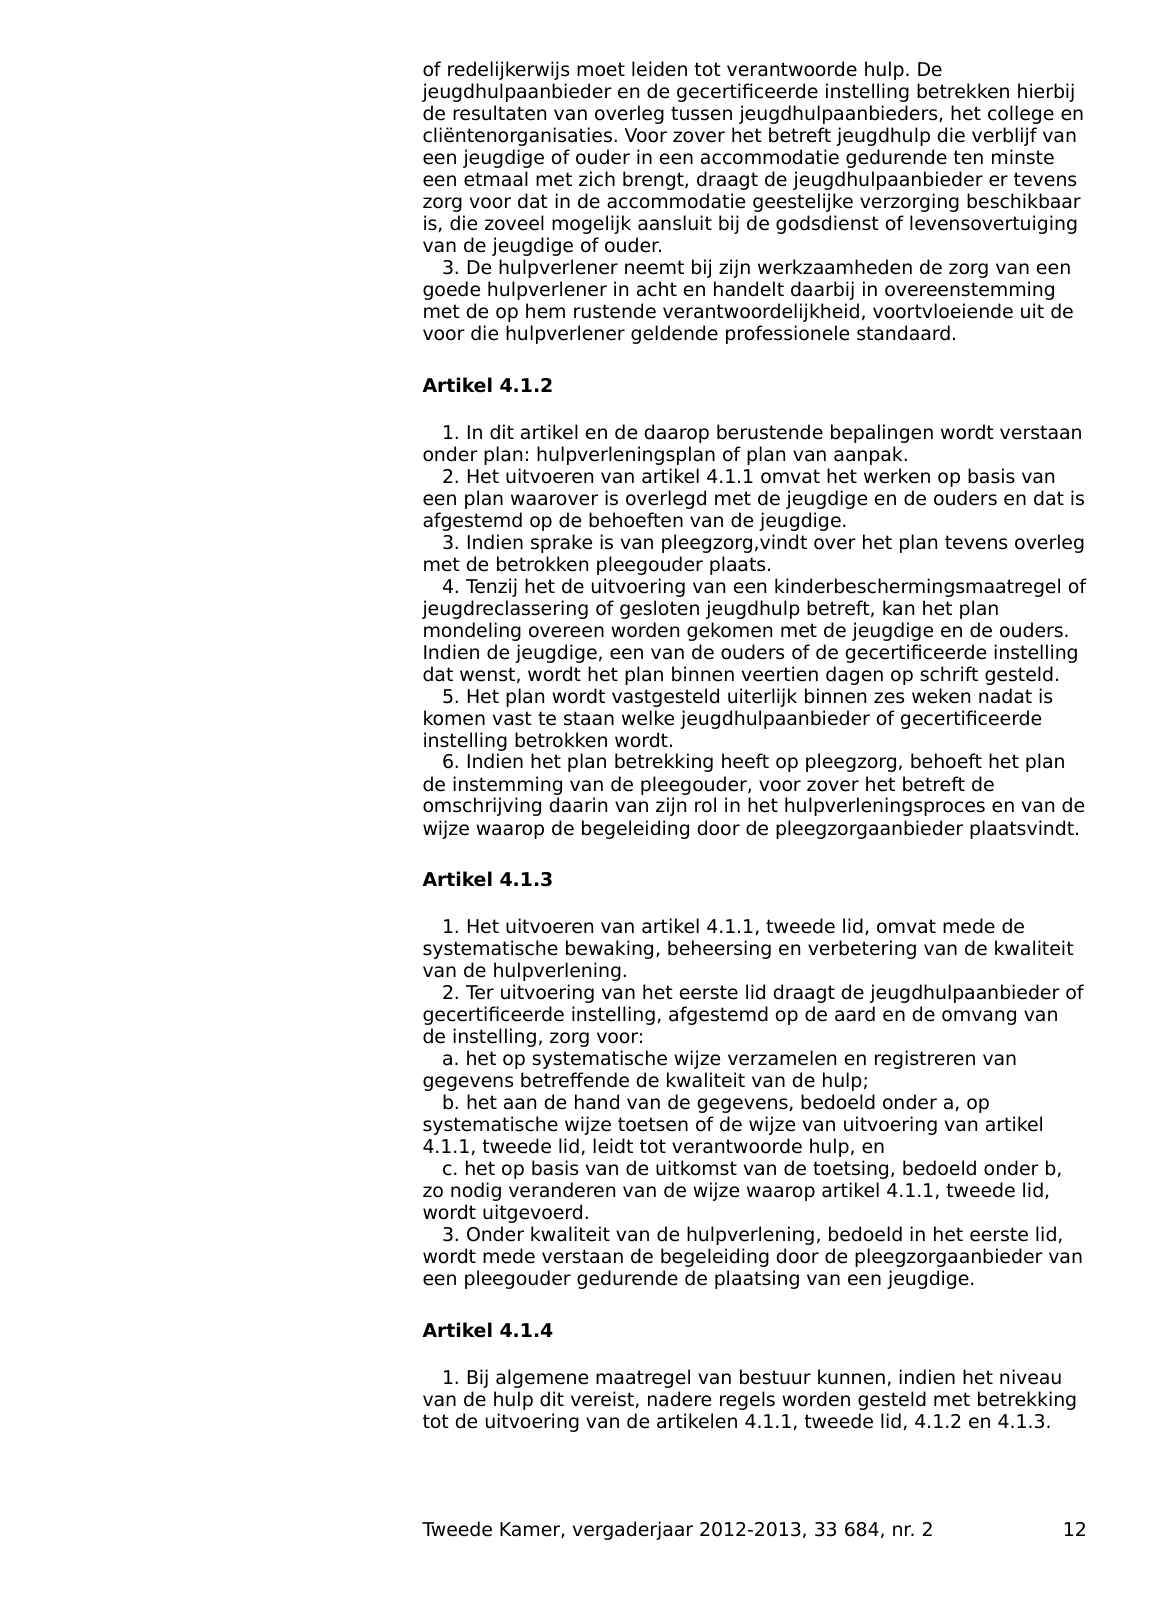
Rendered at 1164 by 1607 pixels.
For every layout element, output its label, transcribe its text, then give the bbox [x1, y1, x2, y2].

text b. het aan de hand van de gegevens, bedoeld onder a, op systematische wijze toetsen of de wijze van uitvoering van artikel 4.1.1, tweede lid, leidt tot verantwoorde hulp, en [422, 1092, 1087, 1158]
text 1. Bij algemene maatregel van bestuur kunnen, indien het niveau van de hulp dit vereist, nadere regels worden gesteld met betrekking tot de uitvoering van de artikelen 4.1.1, tweede lid, 4.1.2 en 4.1.3. [422, 1367, 1087, 1433]
text c. het op basis van de uitkomst van de toetsing, bedoeld onder b, zo nodig veranderen van de wijze waarop artikel 4.1.1, tweede lid, wordt uitgevoerd. [422, 1158, 1087, 1224]
text a. het op systematische wijze verzamelen en registreren van gegevens betreffende de kwaliteit van de hulp; [422, 1048, 1087, 1092]
text 3. Onder kwaliteit van de hulpverlening, bedoeld in het eerste lid, wordt mede verstaan de begeleiding door de pleegzorgaanbieder van een pleegouder gedurende de plaatsing van een jeugdige. [422, 1224, 1087, 1290]
text of redelijkerwijs moet leiden tot verantwoorde hulp. De jeugdhulpaanbieder en de gecertificeerde instelling betrekken hierbij de resultaten van overleg tussen jeugdhulpaanbieders, het college en cliëntenorganisaties. Voor zover het betreft jeugdhulp die verblijf van een jeugdige of ouder in een accommodatie gedurende ten minste een etmaal met zich brengt, draagt de jeugdhulpaanbieder er tevens zorg voor dat in de accommodatie geestelijke verzorging beschikbaar is, die zoveel mogelijk aansluit bij de godsdienst of levensovertuiging van de jeugdige of ouder. [422, 59, 1087, 257]
subtitle Artikel 4.1.2 [422, 375, 1087, 397]
text 3. Indien sprake is van pleegzorg,vindt over het plan tevens overleg met de betrokken pleegouder plaats. [422, 532, 1087, 576]
text 4. Tenzij het de uitvoering van een kinderbeschermingsmaatregel of jeugdreclassering of gesloten jeugdhulp betreft, kan het plan mondeling overeen worden gekomen met de jeugdige en de ouders. Indien de jeugdige, een van de ouders of de gecertificeerde instelling dat wenst, wordt het plan binnen veertien dagen op schrift gesteld. [422, 576, 1087, 686]
subtitle Artikel 4.1.4 [422, 1320, 1087, 1342]
subtitle Artikel 4.1.3 [422, 869, 1087, 891]
text 2. Het uitvoeren van artikel 4.1.1 omvat het werken op basis van een plan waarover is overlegd met de jeugdige en de ouders en dat is afgestemd op de behoeften van de jeugdige. [422, 466, 1087, 532]
text 6. Indien het plan betrekking heeft op pleegzorg, behoeft het plan de instemming van de pleegouder, voor zover het betreft de omschrijving daarin van zijn rol in het hulpverleningsproces en van de wijze waarop de begeleiding door de pleegzorgaanbieder plaatsvindt. [422, 751, 1087, 839]
text 3. De hulpverlener neemt bij zijn werkzaamheden de zorg van een goede hulpverlener in acht en handelt daarbij in overeenstemming met de op hem rustende verantwoordelijkheid, voortvloeiende uit de voor die hulpverlener geldende professionele standaard. [422, 257, 1087, 345]
text 1. In dit artikel en de daarop berustende bepalingen wordt verstaan onder plan: hulpverleningsplan of plan van aanpak. [422, 422, 1087, 466]
text 2. Ter uitvoering van het eerste lid draagt de jeugdhulpaanbieder of gecertificeerde instelling, afgestemd op de aard en de omvang van de instelling, zorg voor: [422, 982, 1087, 1048]
text 1. Het uitvoeren van artikel 4.1.1, tweede lid, omvat mede de systematische bewaking, beheersing en verbetering van de kwaliteit van de hulpverlening. [422, 916, 1087, 982]
text 5. Het plan wordt vastgesteld uiterlijk binnen zes weken nadat is komen vast te staan welke jeugdhulpaanbieder of gecertificeerde instelling betrokken wordt. [422, 686, 1087, 751]
